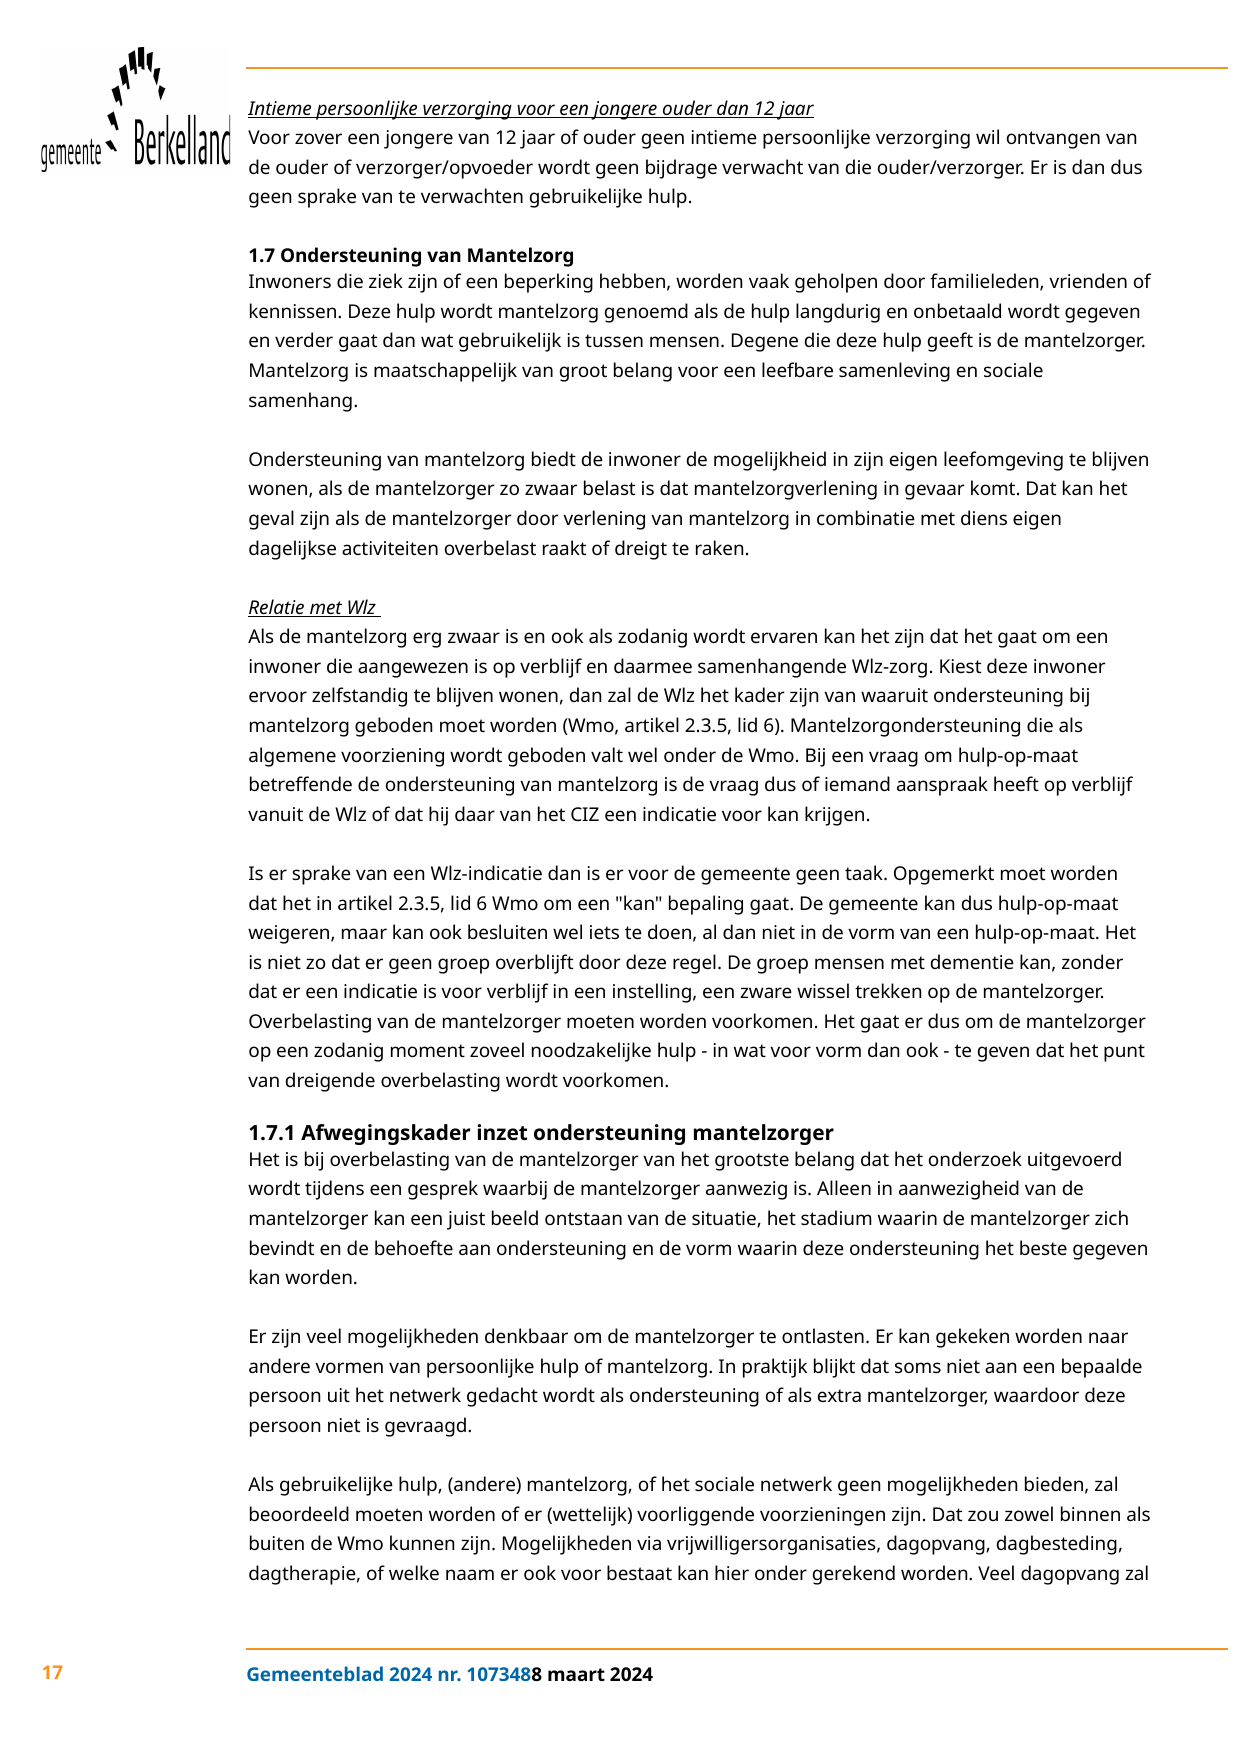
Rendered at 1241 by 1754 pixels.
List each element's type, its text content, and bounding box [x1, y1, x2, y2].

text Er zijn veel mogelijkheden denkbaar om de mantelzorger te ontlasten. Er kan gekeken worden naar andere vormen van persoonlijke hulp of mantelzorg. In praktijk blijkt dat soms niet aan een bepaalde persoon uit het netwerk gedacht wordt als ondersteuning of als extra mantelzorger, waardoor deze persoon niet is gevraagd. [248, 1323, 1152, 1438]
text 1.7.1 Afwegingskader inzet ondersteuning mantelzorger [248, 1118, 1152, 1146]
text Het is bij overbelasting van de mantelzorger van het grootste belang dat het onderzoek uitgevoerd wordt tijdens een gesprek waarbij de mantelzorger aanwezig is. Alleen in aanwezigheid van de mantelzorger kan een juist beeld ontstaan van de situatie, het stadium waarin de mantelzorger zich bevindt en de behoefte aan ondersteuning en de vorm waarin deze ondersteuning het beste gegeven kan worden. [248, 1146, 1152, 1290]
text Als gebruikelijke hulp, (andere) mantelzorg, of het sociale netwerk geen mogelijkheden bieden, zal beoordeeld moeten worden of er (wettelijk) voorliggende voorzieningen zijn. Dat zou zowel binnen als buiten de Wmo kunnen zijn. Mogelijkheden via vrijwilligersorganisaties, dagopvang, dagbesteding, dagtherapie, of welke naam er ook voor bestaat kan hier onder gerekend worden. Veel dagopvang zal [248, 1471, 1152, 1586]
text Is er sprake van een Wlz-indicatie dan is er voor de gemeente geen taak. Opgemerkt moet worden dat het in artikel 2.3.5, lid 6 Wmo om een "kan" bepaling gaat. De gemeente kan dus hulp-op-maat weigeren, maar kan ook besluiten wel iets te doen, al dan niet in de vorm van een hulp-op-maat. Het is niet zo dat er geen groep overblijft door deze regel. De groep mensen met dementie kan, zonder dat er een indicatie is voor verblijf in een instelling, een zware wissel trekken op de mantelzorger. Overbelasting van de mantelzorger moeten worden voorkomen. Het gaat er dus om de mantelzorger op een zodanig moment zoveel noodzakelijke hulp - in wat voor vorm dan ook - te geven dat het punt van dreigende overbelasting wordt voorkomen. [248, 860, 1152, 1093]
text Relatie met Wlz [248, 594, 1152, 619]
text Intieme persoonlijke verzorging voor een jongere ouder dan 12 jaar [248, 95, 1152, 121]
text Voor zover een jongere van 12 jaar of ouder geen intieme persoonlijke verzorging wil ontvangen van de ouder of verzorger/opvoeder wordt geen bijdrage verwacht van die ouder/verzorger. Er is dan dus geen sprake van te verwachten gebruikelijke hulp. [248, 124, 1152, 209]
text Inwoners die ziek zijn of een beperking hebben, worden vaak geholpen door familieleden, vrienden of kennissen. Deze hulp wordt mantelzorg genoemd als de hulp langdurig en onbetaald wordt gegeven en verder gaat dan wat gebruikelijk is tussen mensen. Degene die deze hulp geeft is de mantelzorger. Mantelzorg is maatschappelijk van groot belang voor een leefbare samenleving en sociale samenhang. [248, 268, 1152, 412]
picture [41, 47, 231, 172]
text Ondersteuning van mantelzorg biedt de inwoner de mogelijkheid in zijn eigen leefomgeving te blijven wonen, als de mantelzorger zo zwaar belast is dat mantelzorgverlening in gevaar komt. Dat kan het geval zijn als de mantelzorger door verlening van mantelzorg in combinatie met diens eigen dagelijkse activiteiten overbelast raakt of dreigt te raken. [248, 446, 1152, 560]
text 1.7 Ondersteuning van Mantelzorg [248, 243, 1152, 268]
text Als de mantelzorg erg zwaar is en ook als zodanig wordt ervaren kan het zijn dat het gaat om een inwoner die aangewezen is op verblijf en daarmee samenhangende Wlz-zorg. Kiest deze inwoner ervoor zelfstandig te blijven wonen, dan zal de Wlz het kader zijn van waaruit ondersteuning bij mantelzorg geboden moet worden (Wmo, artikel 2.3.5, lid 6). Mantelzorgondersteuning die als algemene voorziening wordt geboden valt wel onder de Wmo. Bij een vraag om hulp-op-maat betreffende de ondersteuning van mantelzorg is de vraag dus of iemand aanspraak heeft op verblijf vanuit de Wlz of dat hij daar van het CIZ een indicatie voor kan krijgen. [248, 623, 1152, 827]
